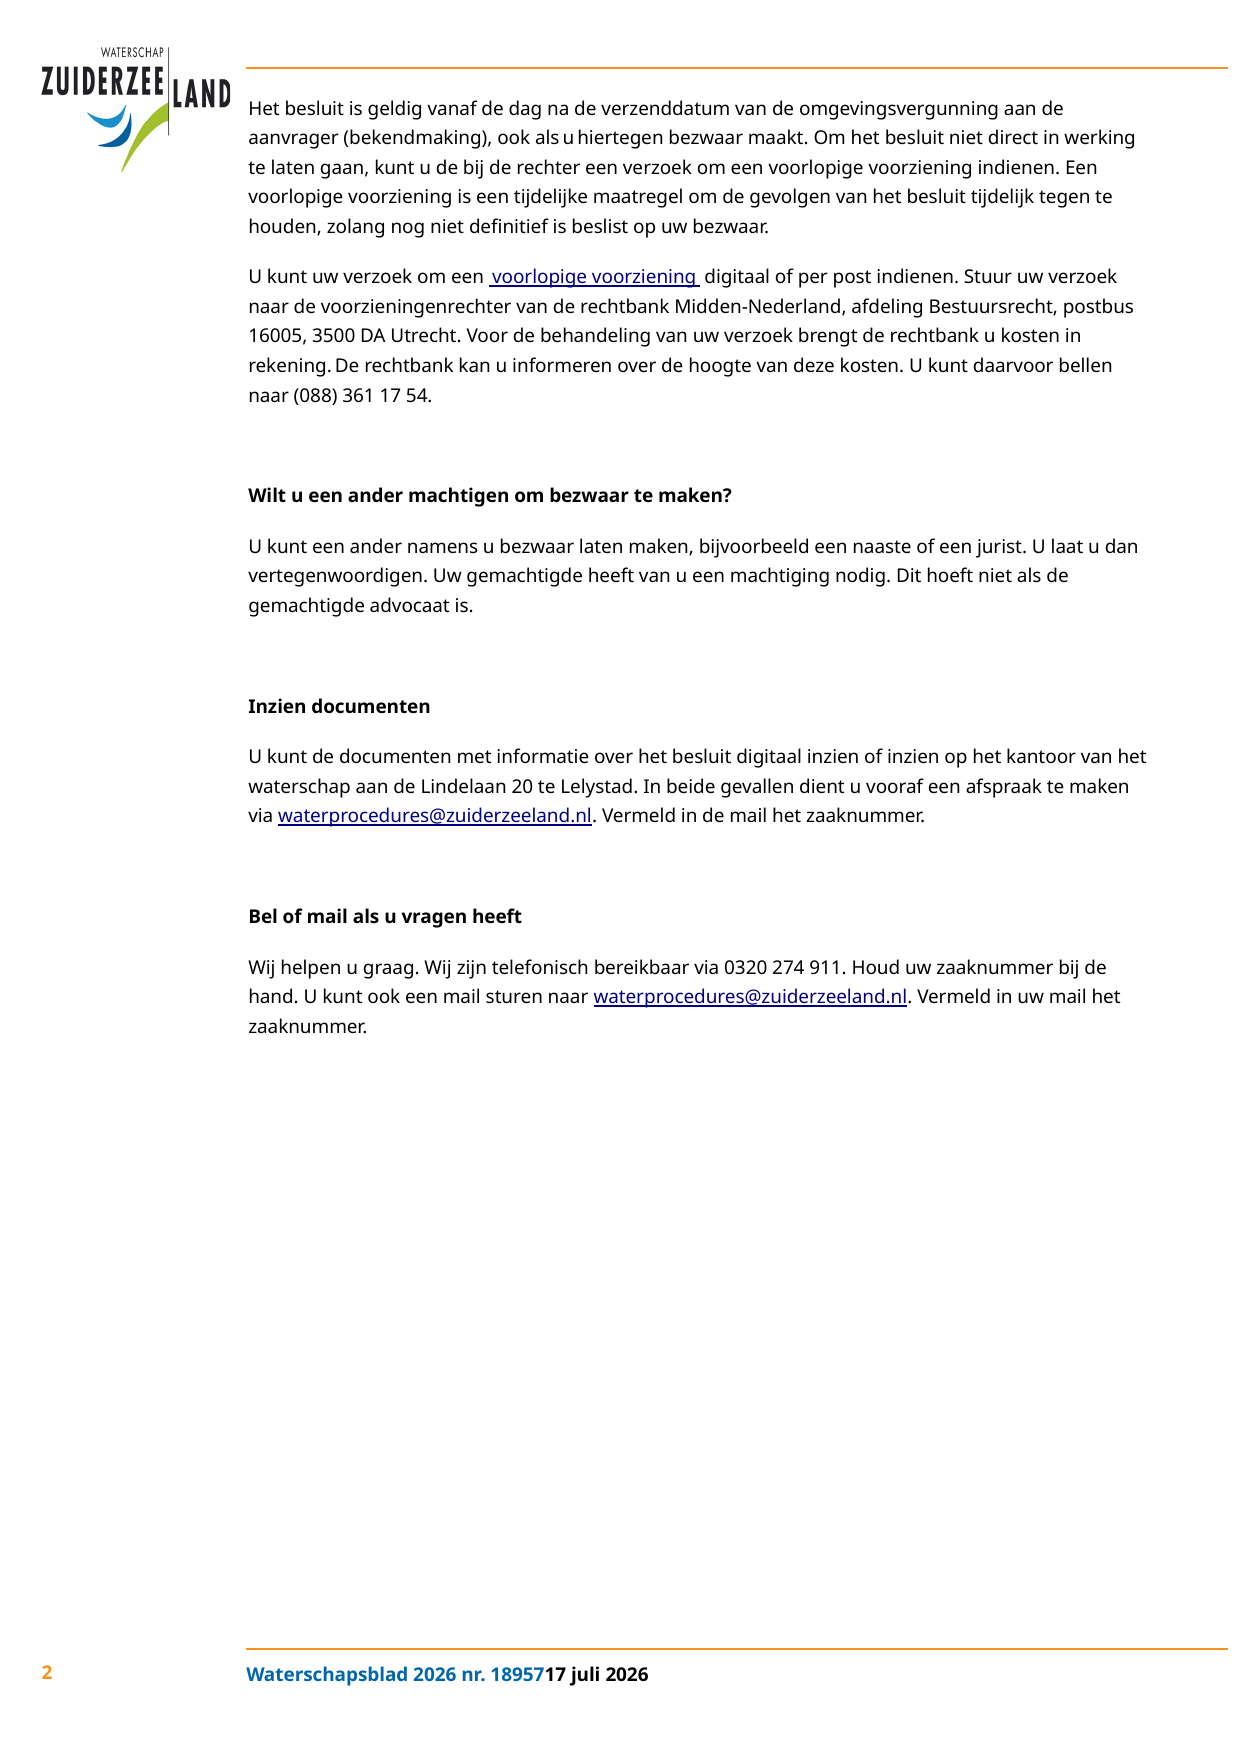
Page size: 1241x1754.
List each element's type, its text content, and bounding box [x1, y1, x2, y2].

text U kunt een ander namens u bezwaar laten maken, bijvoorbeeld een naaste of een jurist. U laat u dan vertegenwoordigen. Uw gemachtigde heeft van u een machtiging nodig. Dit hoeft niet als de gemachtigde advocaat is. [248, 533, 1152, 618]
text Het besluit is geldig vanaf de dag na de verzenddatum van de omgevingsvergunning aan de aanvrager (bekendmaking), ook als u hiertegen bezwaar maakt. Om het besluit niet direct in werking te laten gaan, kunt u de bij de rechter een verzoek om een voorlopige voorziening indienen. Een voorlopige voorziening is een tijdelijke maatregel om de gevolgen van het besluit tijdelijk tegen te houden, zolang nog niet definitief is beslist op uw bezwaar. [248, 95, 1152, 239]
text Inzien documenten [248, 693, 1152, 719]
text Wij helpen u graag. Wij zijn telefonisch bereikbaar via 0320 274 911. Houd uw zaaknummer bij de hand. U kunt ook een mail sturen naar waterprocedures@zuiderzeeland.nl. Vermeld in uw mail het zaaknummer. [248, 954, 1152, 1039]
text Wilt u een ander machtigen om bezwaar te maken? [248, 483, 1152, 508]
picture [41, 47, 231, 172]
text U kunt uw verzoek om een voorlopige voorziening digitaal of per post indienen. Stuur uw verzoek naar de voorzieningenrechter van de rechtbank Midden-Nederland, afdeling Bestuursrecht, postbus 16005, 3500 DA Utrecht. Voor de behandeling van uw verzoek brengt de rechtbank u kosten in rekening. De rechtbank kan u informeren over de hoogte van deze kosten. U kunt daarvoor bellen naar (088) 361 17 54. [248, 263, 1152, 408]
text Bel of mail als u vragen heeft [248, 903, 1152, 929]
text U kunt de documenten met informatie over het besluit digitaal inzien of inzien op het kantoor van het waterschap aan de Lindelaan 20 te Lelystad. In beide gevallen dient u vooraf een afspraak te maken via waterprocedures@zuiderzeeland.nl. Vermeld in de mail het zaaknummer. [248, 743, 1152, 828]
